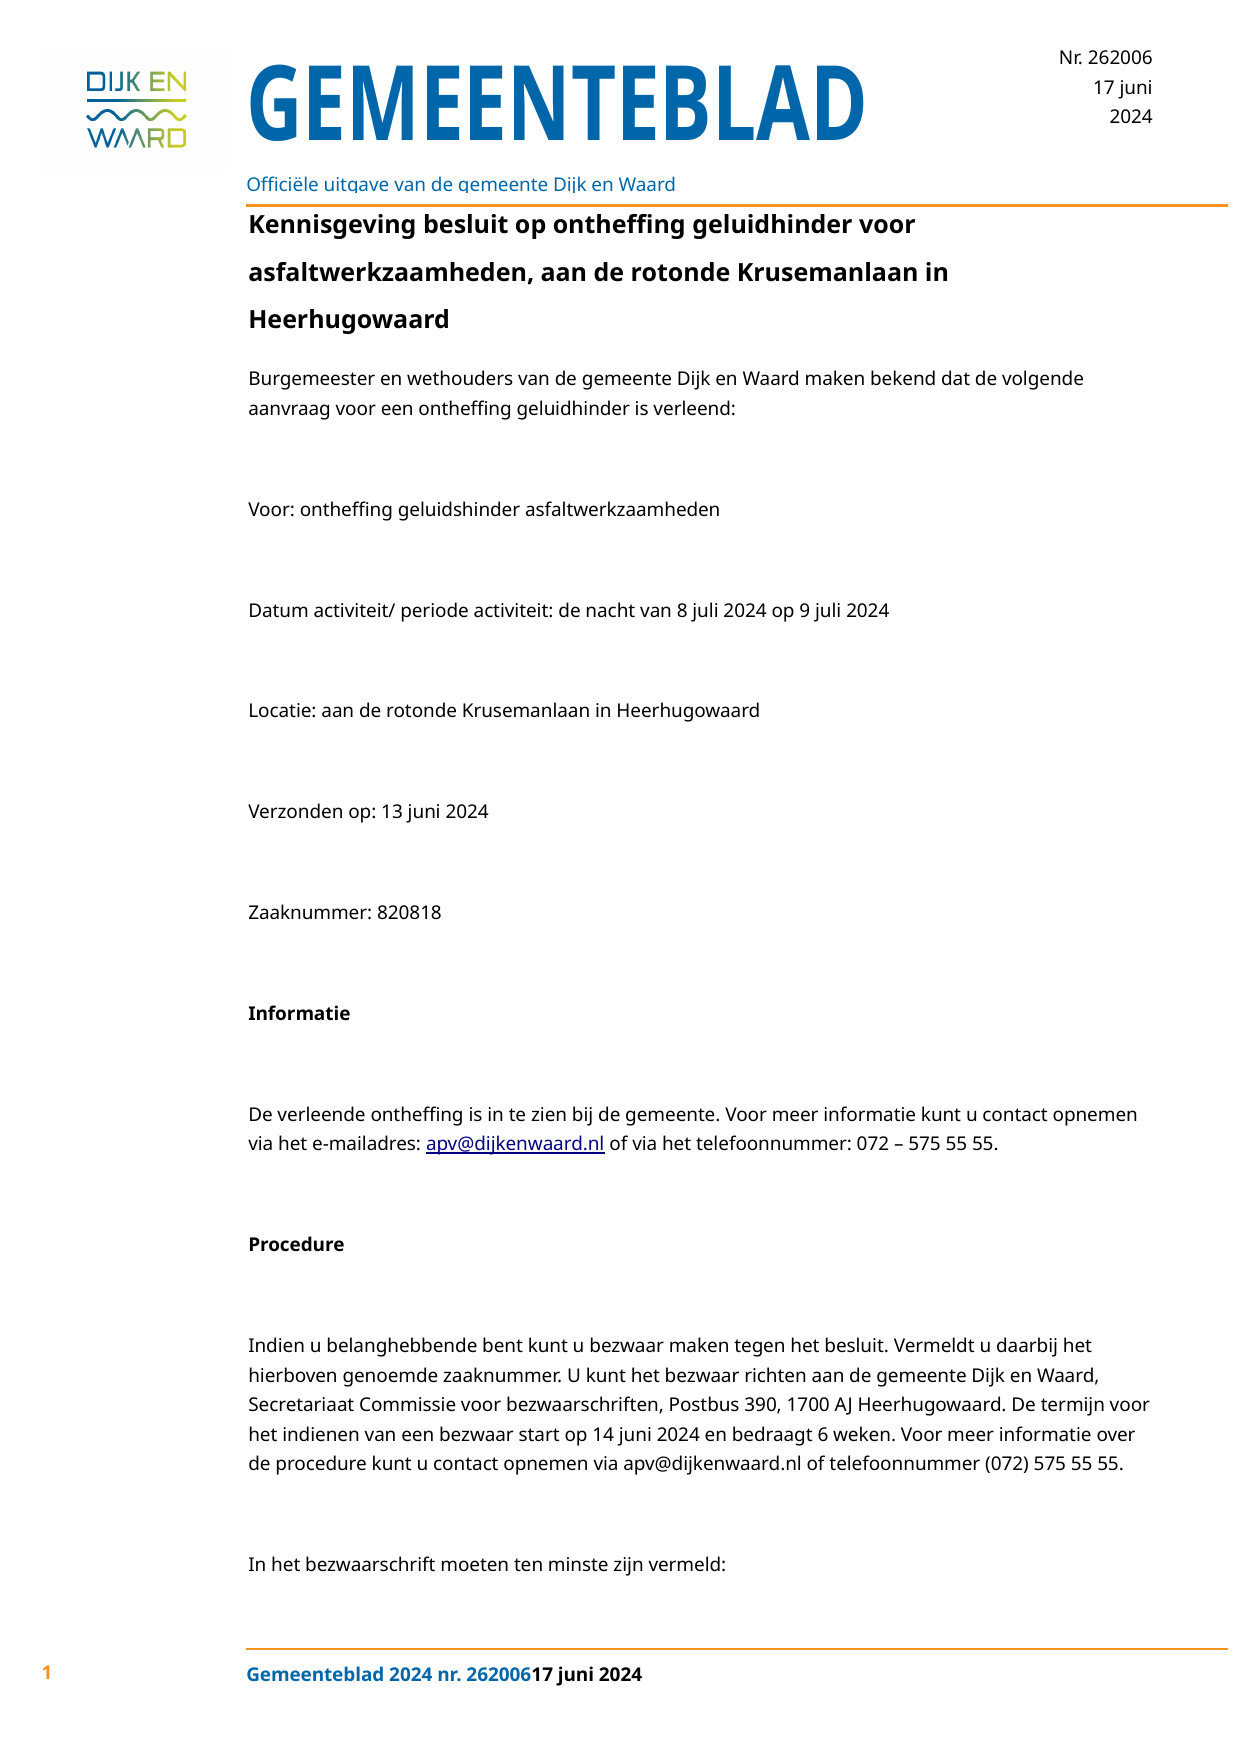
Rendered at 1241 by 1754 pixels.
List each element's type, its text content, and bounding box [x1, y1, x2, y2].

text Zaaknummer: 820818 [248, 899, 1152, 925]
text Informatie [248, 1000, 1152, 1026]
picture [41, 47, 231, 172]
text Burgemeester en wethouders van de gemeente Dijk en Waard maken bekend dat de volgende aanvraag voor een ontheffing geluidhinder is verleend: [248, 366, 1152, 421]
text Procedure [248, 1231, 1152, 1257]
text Kennisgeving besluit op ontheffing geluidhinder voor asfaltwerkzaamheden, aan de rotonde Krusemanlaan in Heerhugowaard [248, 207, 1152, 336]
text Locatie: aan de rotonde Krusemanlaan in Heerhugowaard [248, 698, 1152, 723]
text Datum activiteit/ periode activiteit: de nacht van 8 juli 2024 op 9 juli 2024 [248, 597, 1152, 622]
text Indien u belanghebbende bent kunt u bezwaar maken tegen het besluit. Vermeldt u daarbij het hierboven genoemde zaaknummer. U kunt het bezwaar richten aan de gemeente Dijk en Waard, Secretariaat Commissie voor bezwaarschriften, Postbus 390, 1700 AJ Heerhugowaard. De termijn voor het indienen van een bezwaar start op 14 juni 2024 en bedraagt 6 weken. Voor meer informatie over de procedure kunt u contact opnemen via apv@dijkenwaard.nl of telefoonnummer (072) 575 55 55. [248, 1332, 1152, 1476]
text Verzonden op: 13 juni 2024 [248, 798, 1152, 824]
text Voor: ontheffing geluidshinder asfaltwerkzaamheden [248, 496, 1152, 522]
text In het bezwaarschrift moeten ten minste zijn vermeld: [248, 1551, 1152, 1577]
text De verleende ontheffing is in te zien bij de gemeente. Voor meer informatie kunt u contact opnemen via het e-mailadres: apv@dijkenwaard.nl of via het telefoonnummer: 072 – 575 55 55. [248, 1101, 1152, 1156]
